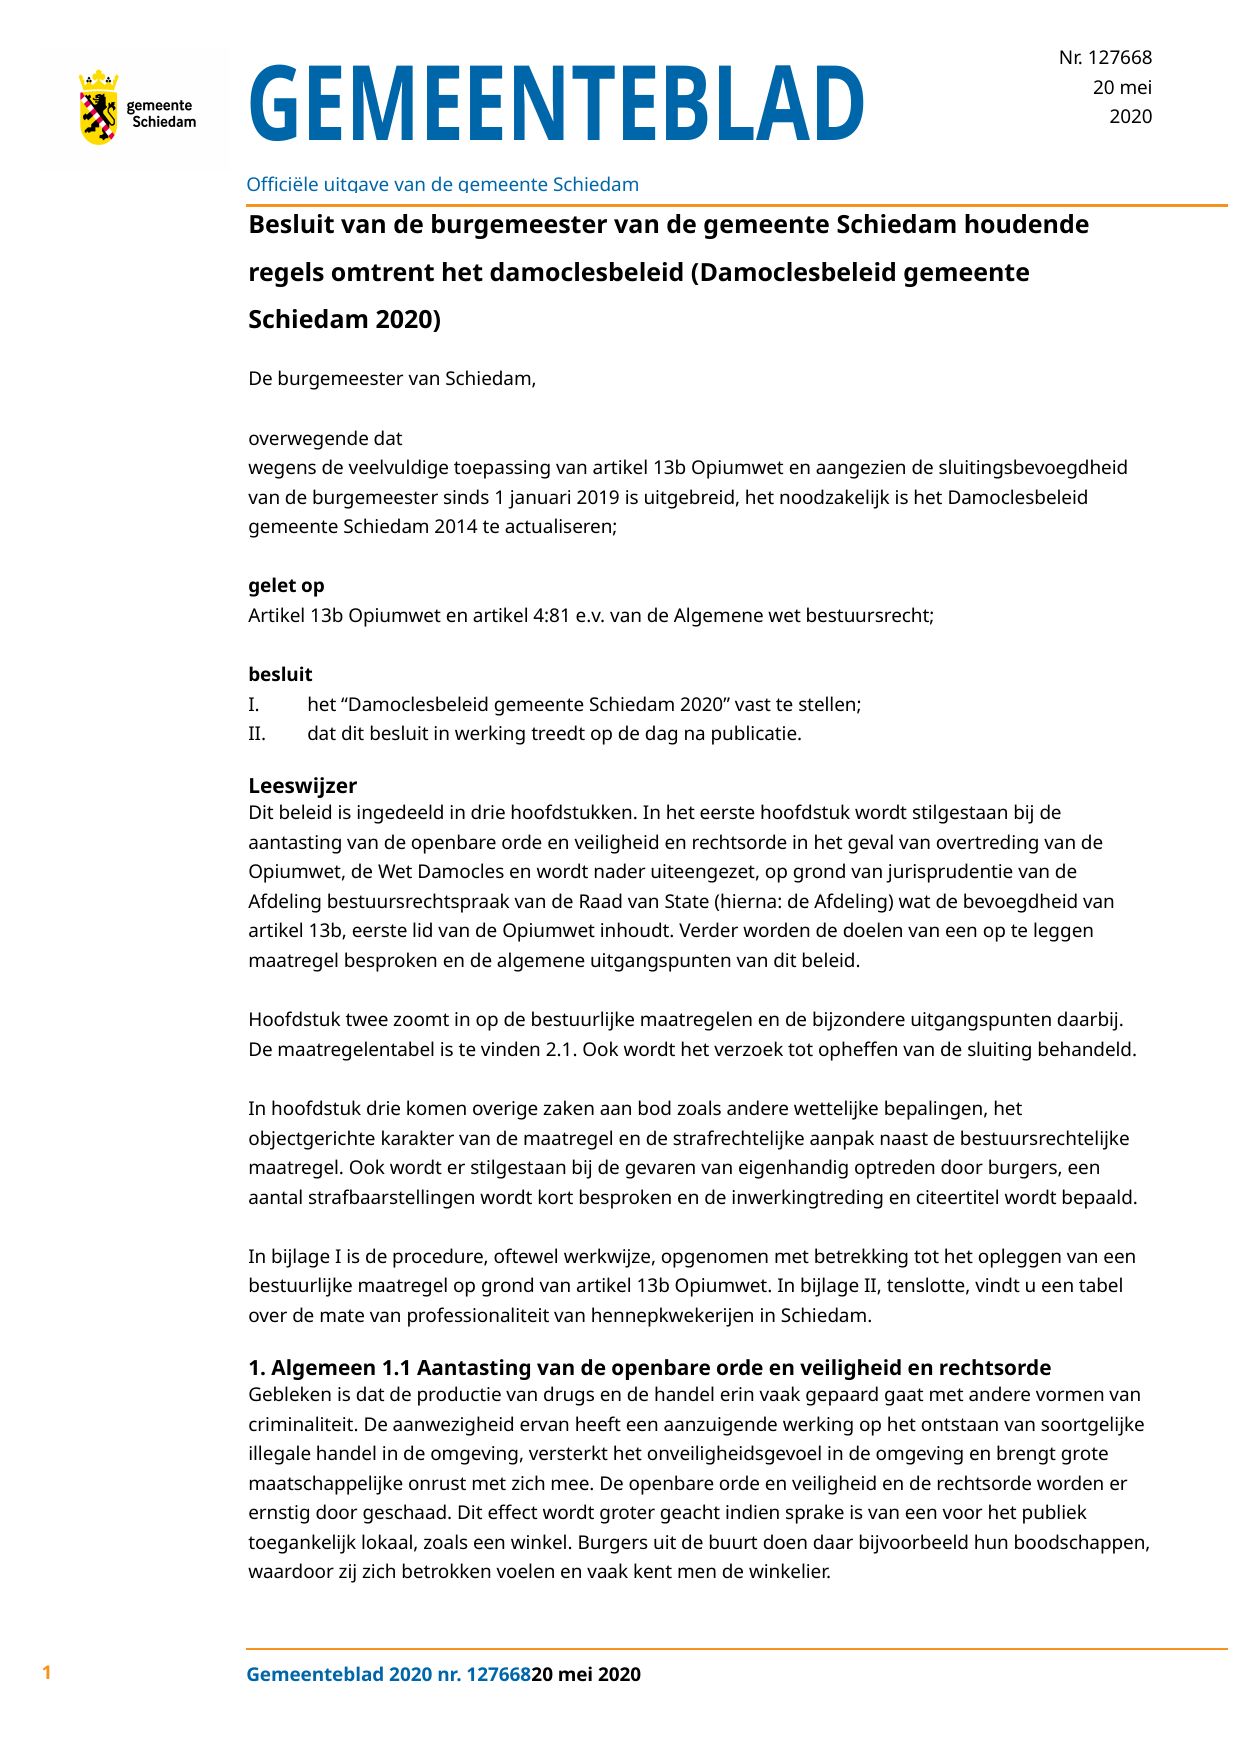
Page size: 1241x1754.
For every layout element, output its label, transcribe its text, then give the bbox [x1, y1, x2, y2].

text Gebleken is dat de productie van drugs en de handel erin vaak gepaard gaat met andere vormen van criminaliteit. De aanwezigheid ervan heeft een aanzuigende werking op het ontstaan van soortgelijke illegale handel in de omgeving, versterkt het onveiligheidsgevoel in de omgeving en brengt grote maatschappelijke onrust met zich mee. De openbare orde en veiligheid en de rechtsorde worden er ernstig door geschaad. Dit effect wordt groter geacht indien sprake is van een voor het publiek toegankelijk lokaal, zoals een winkel. Burgers uit de buurt doen daar bijvoorbeeld hun boodschappen, waardoor zij zich betrokken voelen en vaak kent men de winkelier. [248, 1381, 1152, 1584]
text In bijlage I is de procedure, oftewel werkwijze, opgenomen met betrekking tot het opleggen van een bestuurlijke maatregel op grond van artikel 13b Opiumwet. In bijlage II, tenslotte, vindt u een tabel over de mate van professionaliteit van hennepkwekerijen in Schiedam. [248, 1243, 1152, 1328]
text In hoofdstuk drie komen overige zaken aan bod zoals andere wettelijke bepalingen, het objectgerichte karakter van de maatregel en de strafrechtelijke aanpak naast de bestuursrechtelijke maatregel. Ook wordt er stilgestaan bij de gevaren van eigenhandig optreden door burgers, een aantal strafbaarstellingen wordt kort besproken en de inwerkingtreding en citeertitel wordt bepaald. [248, 1095, 1152, 1210]
text De burgemeester van Schiedam, [248, 366, 1152, 391]
text Leeswijzer [248, 771, 1152, 799]
text Dit beleid is ingedeeld in drie hoofdstukken. In het eerste hoofdstuk wordt stilgestaan bij de aantasting van de openbare orde en veiligheid en rechtsorde in het geval van overtreding van de Opiumwet, de Wet Damocles en wordt nader uiteengezet, op grond van jurisprudentie van de Afdeling bestuursrechtspraak van de Raad van State (hierna: de Afdeling) wat de bevoegdheid van artikel 13b, eerste lid van de Opiumwet inhoudt. Verder worden de doelen van een op te leggen maatregel besproken en de algemene uitgangspunten van dit beleid. [248, 799, 1152, 973]
text overwegende dat [248, 425, 1152, 450]
picture [41, 47, 231, 172]
list dat dit besluit in werking treedt op de dag na publicatie. [248, 721, 1152, 746]
text 1. Algemeen 1.1 Aantasting van de openbare orde en veiligheid en rechtsorde [248, 1353, 1152, 1381]
text Artikel 13b Opiumwet en artikel 4:81 e.v. van de Algemene wet bestuursrecht; [248, 602, 1152, 628]
text Besluit van de burgemeester van de gemeente Schiedam houdende regels omtrent het damoclesbeleid (Damoclesbeleid gemeente Schiedam 2020) [248, 207, 1152, 336]
text besluit [248, 661, 1152, 687]
text wegens de veelvuldige toepassing van artikel 13b Opiumwet en aangezien de sluitingsbevoegdheid van de burgemeester sinds 1 januari 2019 is uitgebreid, het noodzakelijk is het Damoclesbeleid gemeente Schiedam 2014 te actualiseren; [248, 454, 1152, 539]
text gelet op [248, 573, 1152, 598]
list het “Damoclesbeleid gemeente Schiedam 2020” vast te stellen; [248, 691, 1152, 717]
text Hoofdstuk twee zoomt in op de bestuurlijke maatregelen en de bijzondere uitgangspunten daarbij. De maatregelentabel is te vinden 2.1. Ook wordt het verzoek tot opheffen van de sluiting behandeld. [248, 1006, 1152, 1062]
